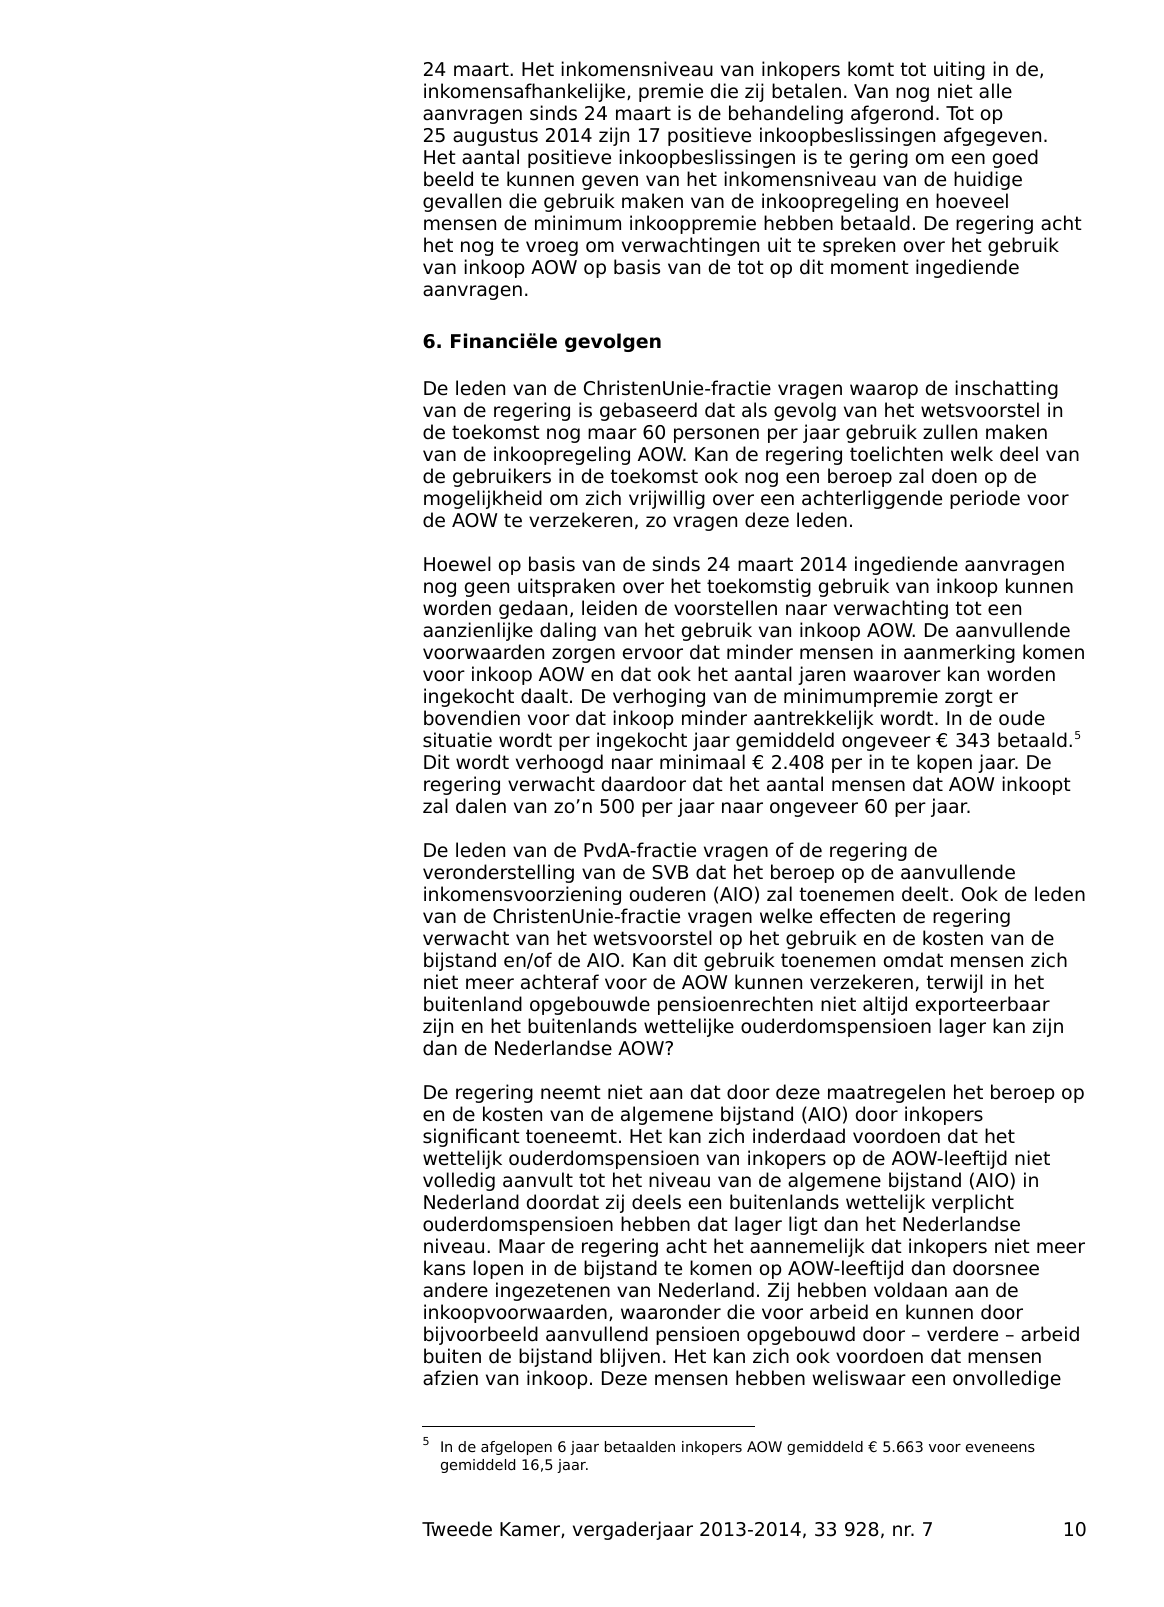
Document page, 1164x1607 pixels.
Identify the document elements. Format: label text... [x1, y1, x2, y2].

text Hoewel op basis van de sinds 24 maart 2014 ingediende aanvragen nog geen uitspraken over het toekomstig gebruik van inkoop kunnen worden gedaan, leiden de voorstellen naar verwachting tot een aanzienlijke daling van het gebruik van inkoop AOW. De aanvullende voorwaarden zorgen ervoor dat minder mensen in aanmerking komen voor inkoop AOW en dat ook het aantal jaren waarover kan worden ingekocht daalt. De verhoging van de minimumpremie zorgt er bovendien voor dat inkoop minder aantrekkelijk wordt. In de oude situatie wordt per ingekocht jaar gemiddeld ongeveer € 343 betaald. Dit wordt verhoogd naar minimaal € 2.408 per in te kopen jaar. De regering verwacht daardoor dat het aantal mensen dat AOW inkoopt zal dalen van zo’n 500 per jaar naar ongeveer 60 per jaar. [422, 554, 1087, 818]
text 24 maart. Het inkomensniveau van inkopers komt tot uiting in de, inkomensafhankelijke, premie die zij betalen. Van nog niet alle aanvragen sinds 24 maart is de behandeling afgerond. Tot op 25 augustus 2014 zijn 17 positieve inkoopbeslissingen afgegeven. Het aantal positieve inkoopbeslissingen is te gering om een goed beeld te kunnen geven van het inkomensniveau van de huidige gevallen die gebruik maken van de inkoopregeling en hoeveel mensen de minimum inkooppremie hebben betaald. De regering acht het nog te vroeg om verwachtingen uit te spreken over het gebruik van inkoop AOW op basis van de tot op dit moment ingediende aanvragen. [422, 59, 1087, 301]
text De leden van de ChristenUnie-fractie vragen waarop de inschatting van de regering is gebaseerd dat als gevolg van het wetsvoorstel in de toekomst nog maar 60 personen per jaar gebruik zullen maken van de inkoopregeling AOW. Kan de regering toelichten welk deel van de gebruikers in de toekomst ook nog een beroep zal doen op de mogelijkheid om zich vrijwillig over een achterliggende periode voor de AOW te verzekeren, zo vragen deze leden. [422, 378, 1087, 532]
text De regering neemt niet aan dat door deze maatregelen het beroep op en de kosten van de algemene bijstand (AIO) door inkopers significant toeneemt. Het kan zich inderdaad voordoen dat het wettelijk ouderdomspensioen van inkopers op de AOW-leeftijd niet volledig aanvult tot het niveau van de algemene bijstand (AIO) in Nederland doordat zij deels een buitenlands wettelijk verplicht ouderdomspensioen hebben dat lager ligt dan het Nederlandse niveau. Maar de regering acht het aannemelijk dat inkopers niet meer kans lopen in de bijstand te komen op AOW-leeftijd dan doorsnee andere ingezetenen van Nederland. Zij hebben voldaan aan de inkoopvoorwaarden, waaronder die voor arbeid en kunnen door bijvoorbeeld aanvullend pensioen opgebouwd door – verdere – arbeid buiten de bijstand blijven. Het kan zich ook voordoen dat mensen afzien van inkoop. Deze mensen hebben weliswaar een onvolledige [422, 1082, 1087, 1389]
text De leden van de PvdA-fractie vragen of de regering de veronderstelling van de SVB dat het beroep op de aanvullende inkomensvoorziening ouderen (AIO) zal toenemen deelt. Ook de leden van de ChristenUnie-fractie vragen welke effecten de regering verwacht van het wetsvoorstel op het gebruik en de kosten van de bijstand en/of de AIO. Kan dit gebruik toenemen omdat mensen zich niet meer achteraf voor de AOW kunnen verzekeren, terwijl in het buitenland opgebouwde pensioenrechten niet altijd exporteerbaar zijn en het buitenlands wettelijke ouderdomspensioen lager kan zijn dan de Nederlandse AOW? [422, 840, 1087, 1059]
subtitle 6. Financiële gevolgen [422, 331, 1087, 353]
text In de afgelopen 6 jaar betaalden inkopers AOW gemiddeld € 5.663 voor eveneens gemiddeld 16,5 jaar. [422, 1435, 1087, 1474]
